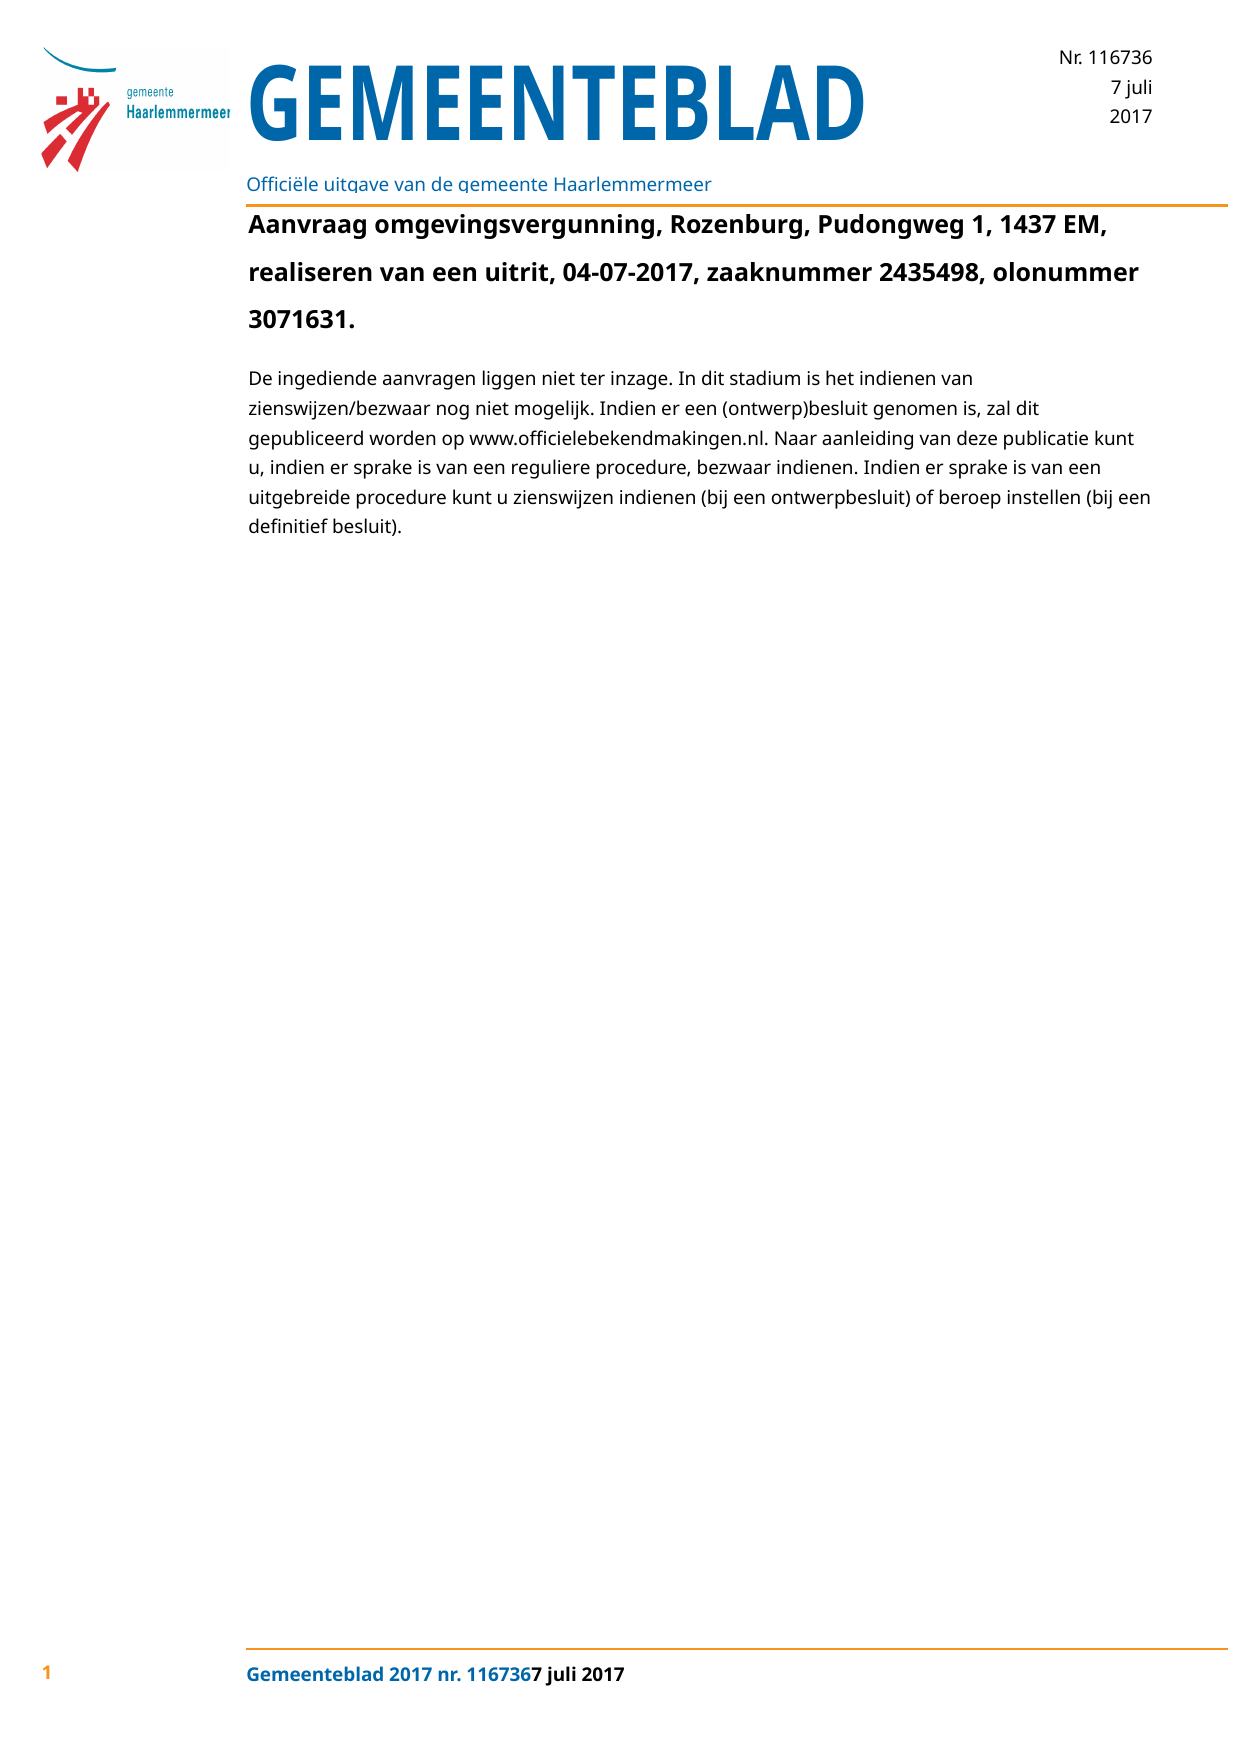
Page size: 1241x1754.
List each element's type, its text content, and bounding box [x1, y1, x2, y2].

picture [41, 47, 231, 172]
text De ingediende aanvragen liggen niet ter inzage. In dit stadium is het indienen van zienswijzen/bezwaar nog niet mogelijk. Indien er een (ontwerp)besluit genomen is, zal dit gepubliceerd worden op www.officielebekendmakingen.nl. Naar aanleiding van deze publicatie kunt u, indien er sprake is van een reguliere procedure, bezwaar indienen. Indien er sprake is van een uitgebreide procedure kunt u zienswijzen indienen (bij een ontwerpbesluit) of beroep instellen (bij een definitief besluit). [248, 366, 1152, 539]
text Aanvraag omgevingsvergunning, Rozenburg, Pudongweg 1, 1437 EM, realiseren van een uitrit, 04-07-2017, zaaknummer 2435498, olonummer 3071631. [248, 207, 1152, 336]
